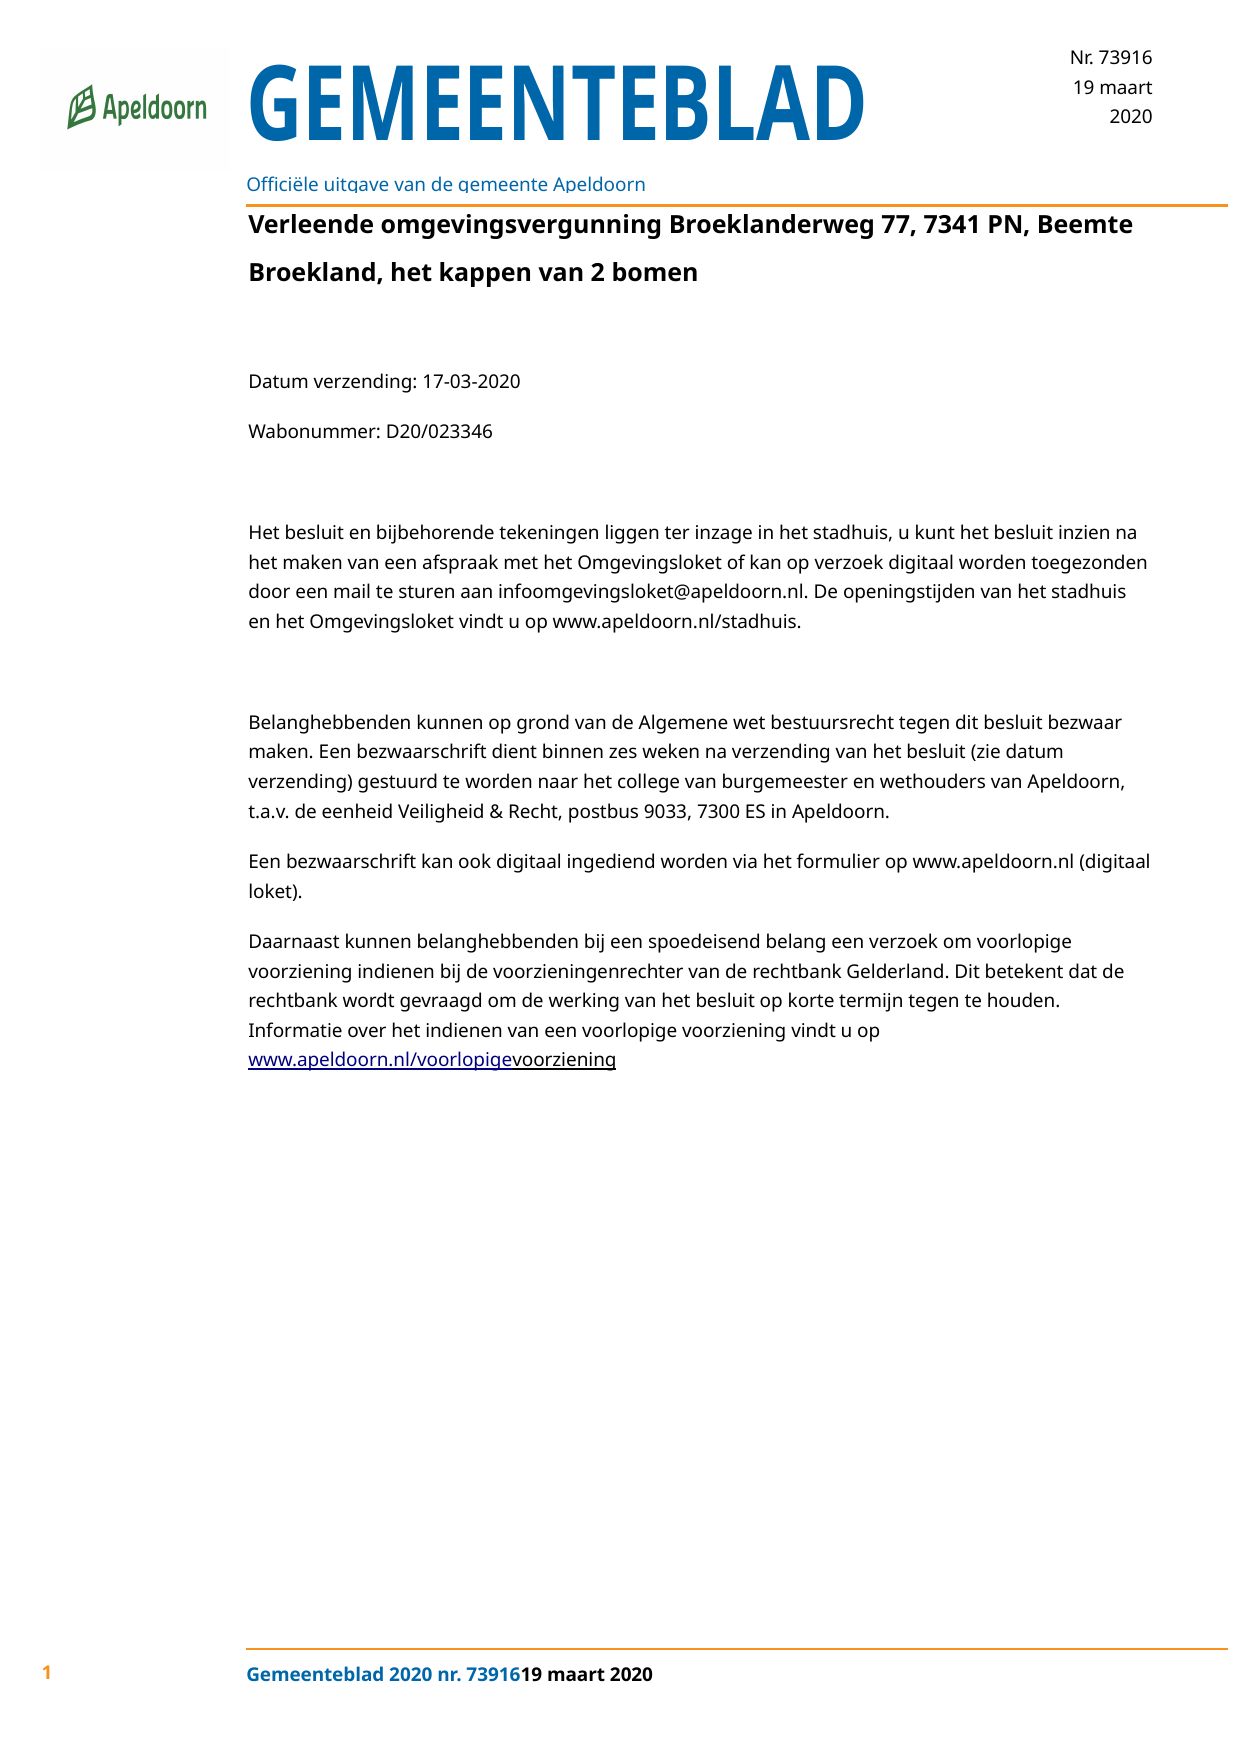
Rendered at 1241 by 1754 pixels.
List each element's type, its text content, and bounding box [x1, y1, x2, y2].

picture [41, 47, 231, 172]
text Belanghebbenden kunnen op grond van de Algemene wet bestuursrecht tegen dit besluit bezwaar maken. Een bezwaarschrift dient binnen zes weken na verzending van het besluit (zie datum verzending) gestuurd te worden naar het college van burgemeester en wethouders van Apeldoorn, t.a.v. de eenheid Veiligheid & Recht, postbus 9033, 7300 ES in Apeldoorn. [248, 709, 1152, 824]
text Verleende omgevingsvergunning Broeklanderweg 77, 7341 PN, Beemte Broekland, het kappen van 2 bomen [248, 207, 1152, 288]
text Wabonummer: D20/023346 [248, 419, 1152, 444]
text Datum verzending: 17-03-2020 [248, 368, 1152, 394]
text Het besluit en bijbehorende tekeningen liggen ter inzage in het stadhuis, u kunt het besluit inzien na het maken van een afspraak met het Omgevingsloket of kan op verzoek digitaal worden toegezonden door een mail te sturen aan infoomgevingsloket@apeldoorn.nl. De openingstijden van het stadhuis en het Omgevingsloket vindt u op www.apeldoorn.nl/stadhuis. [248, 519, 1152, 634]
text Daarnaast kunnen belanghebbenden bij een spoedeisend belang een verzoek om voorlopige voorziening indienen bij de voorzieningenrechter van de rechtbank Gelderland. Dit betekent dat de rechtbank wordt gevraagd om de werking van het besluit op korte termijn tegen te houden. Informatie over het indienen van een voorlopige voorziening vindt u op www.apeldoorn.nl/voorlopigevoorziening [248, 928, 1152, 1072]
text Een bezwaarschrift kan ook digitaal ingediend worden via het formulier op www.apeldoorn.nl (digitaal loket). [248, 848, 1152, 904]
